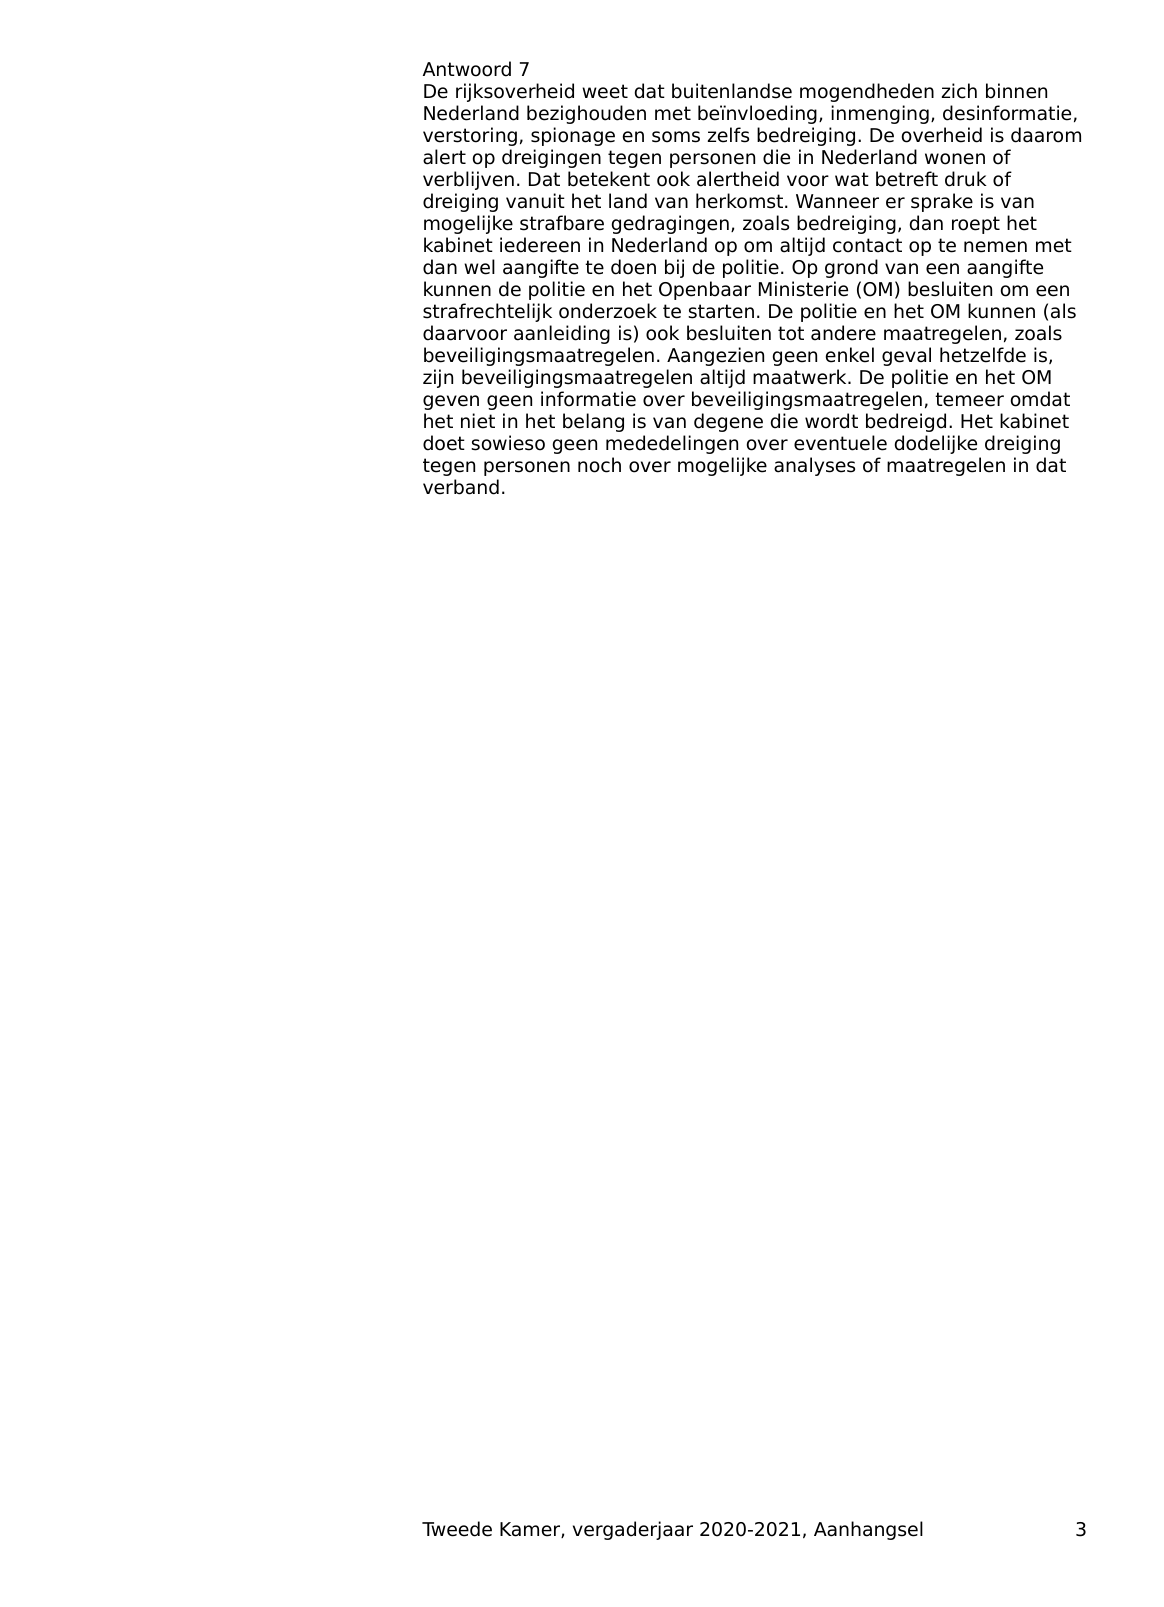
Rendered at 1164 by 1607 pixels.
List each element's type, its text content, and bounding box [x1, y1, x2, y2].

text Antwoord 7 [422, 59, 1087, 81]
text De rijksoverheid weet dat buitenlandse mogendheden zich binnen Nederland bezighouden met beïnvloeding, inmenging, desinformatie, verstoring, spionage en soms zelfs bedreiging. De overheid is daarom alert op dreigingen tegen personen die in Nederland wonen of verblijven. Dat betekent ook alertheid voor wat betreft druk of dreiging vanuit het land van herkomst. Wanneer er sprake is van mogelijke strafbare gedragingen, zoals bedreiging, dan roept het kabinet iedereen in Nederland op om altijd contact op te nemen met dan wel aangifte te doen bij de politie. Op grond van een aangifte kunnen de politie en het Openbaar Ministerie (OM) besluiten om een strafrechtelijk onderzoek te starten. De politie en het OM kunnen (als daarvoor aanleiding is) ook besluiten tot andere maatregelen, zoals beveiligingsmaatregelen. Aangezien geen enkel geval hetzelfde is, zijn beveiligingsmaatregelen altijd maatwerk. De politie en het OM geven geen informatie over beveiligingsmaatregelen, temeer omdat het niet in het belang is van degene die wordt bedreigd. Het kabinet doet sowieso geen mededelingen over eventuele dodelijke dreiging tegen personen noch over mogelijke analyses of maatregelen in dat verband. [422, 81, 1087, 499]
